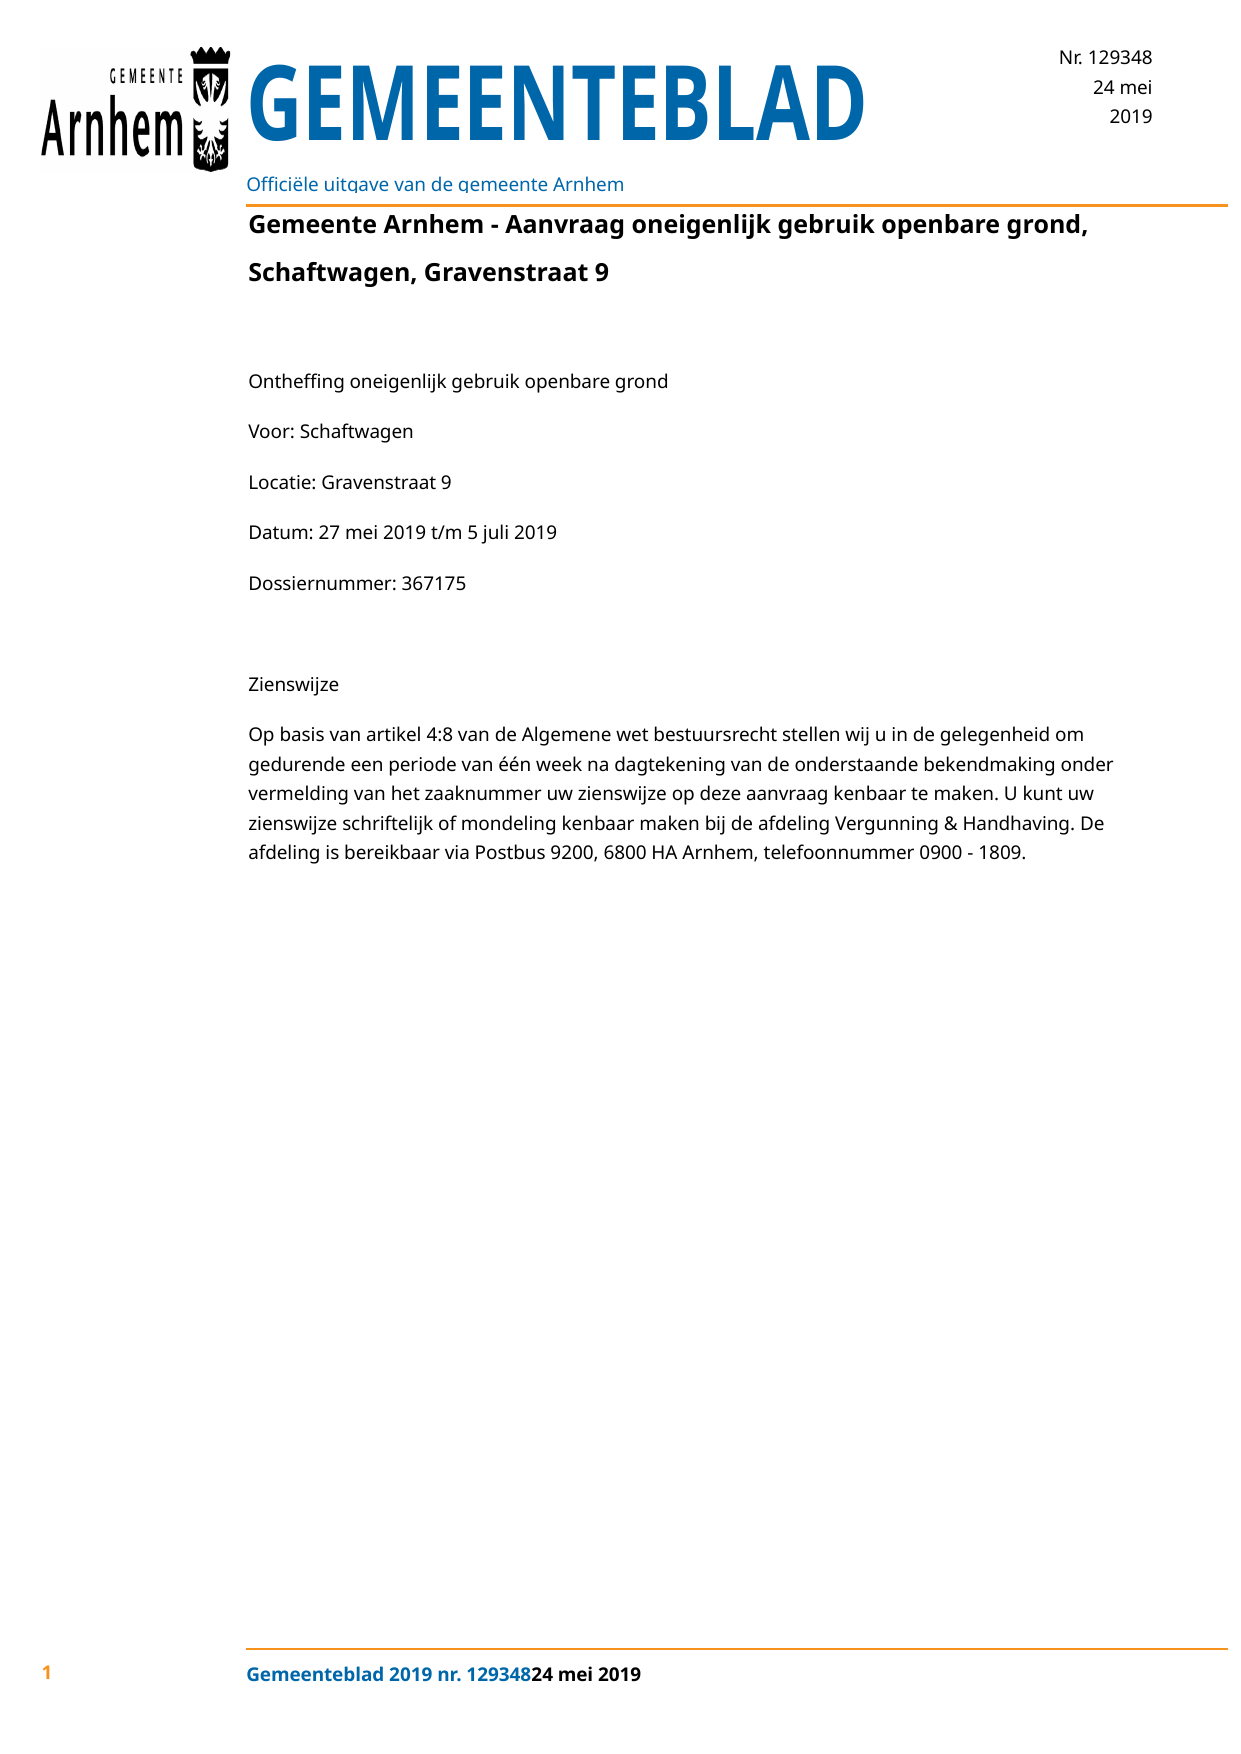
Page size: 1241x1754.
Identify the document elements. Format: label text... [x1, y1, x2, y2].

text Op basis van artikel 4:8 van de Algemene wet bestuursrecht stellen wij u in de gelegenheid om gedurende een periode van één week na dagtekening van de onderstaande bekendmaking onder vermelding van het zaaknummer uw zienswijze op deze aanvraag kenbaar te maken. U kunt uw zienswijze schriftelijk of mondeling kenbaar maken bij de afdeling Vergunning & Handhaving. De afdeling is bereikbaar via Postbus 9200, 6800 HA Arnhem, telefoonnummer 0900 - 1809. [248, 721, 1152, 865]
text Ontheffing oneigenlijk gebruik openbare grond [248, 368, 1152, 394]
text Zienswijze [248, 671, 1152, 697]
text Voor: Schaftwagen [248, 419, 1152, 444]
text Gemeente Arnhem - Aanvraag oneigenlijk gebruik openbare grond, Schaftwagen, Gravenstraat 9 [248, 207, 1152, 288]
text Locatie: Gravenstraat 9 [248, 469, 1152, 495]
picture [41, 47, 231, 172]
text Dossiernummer: 367175 [248, 570, 1152, 596]
text Datum: 27 mei 2019 t/m 5 juli 2019 [248, 519, 1152, 545]
